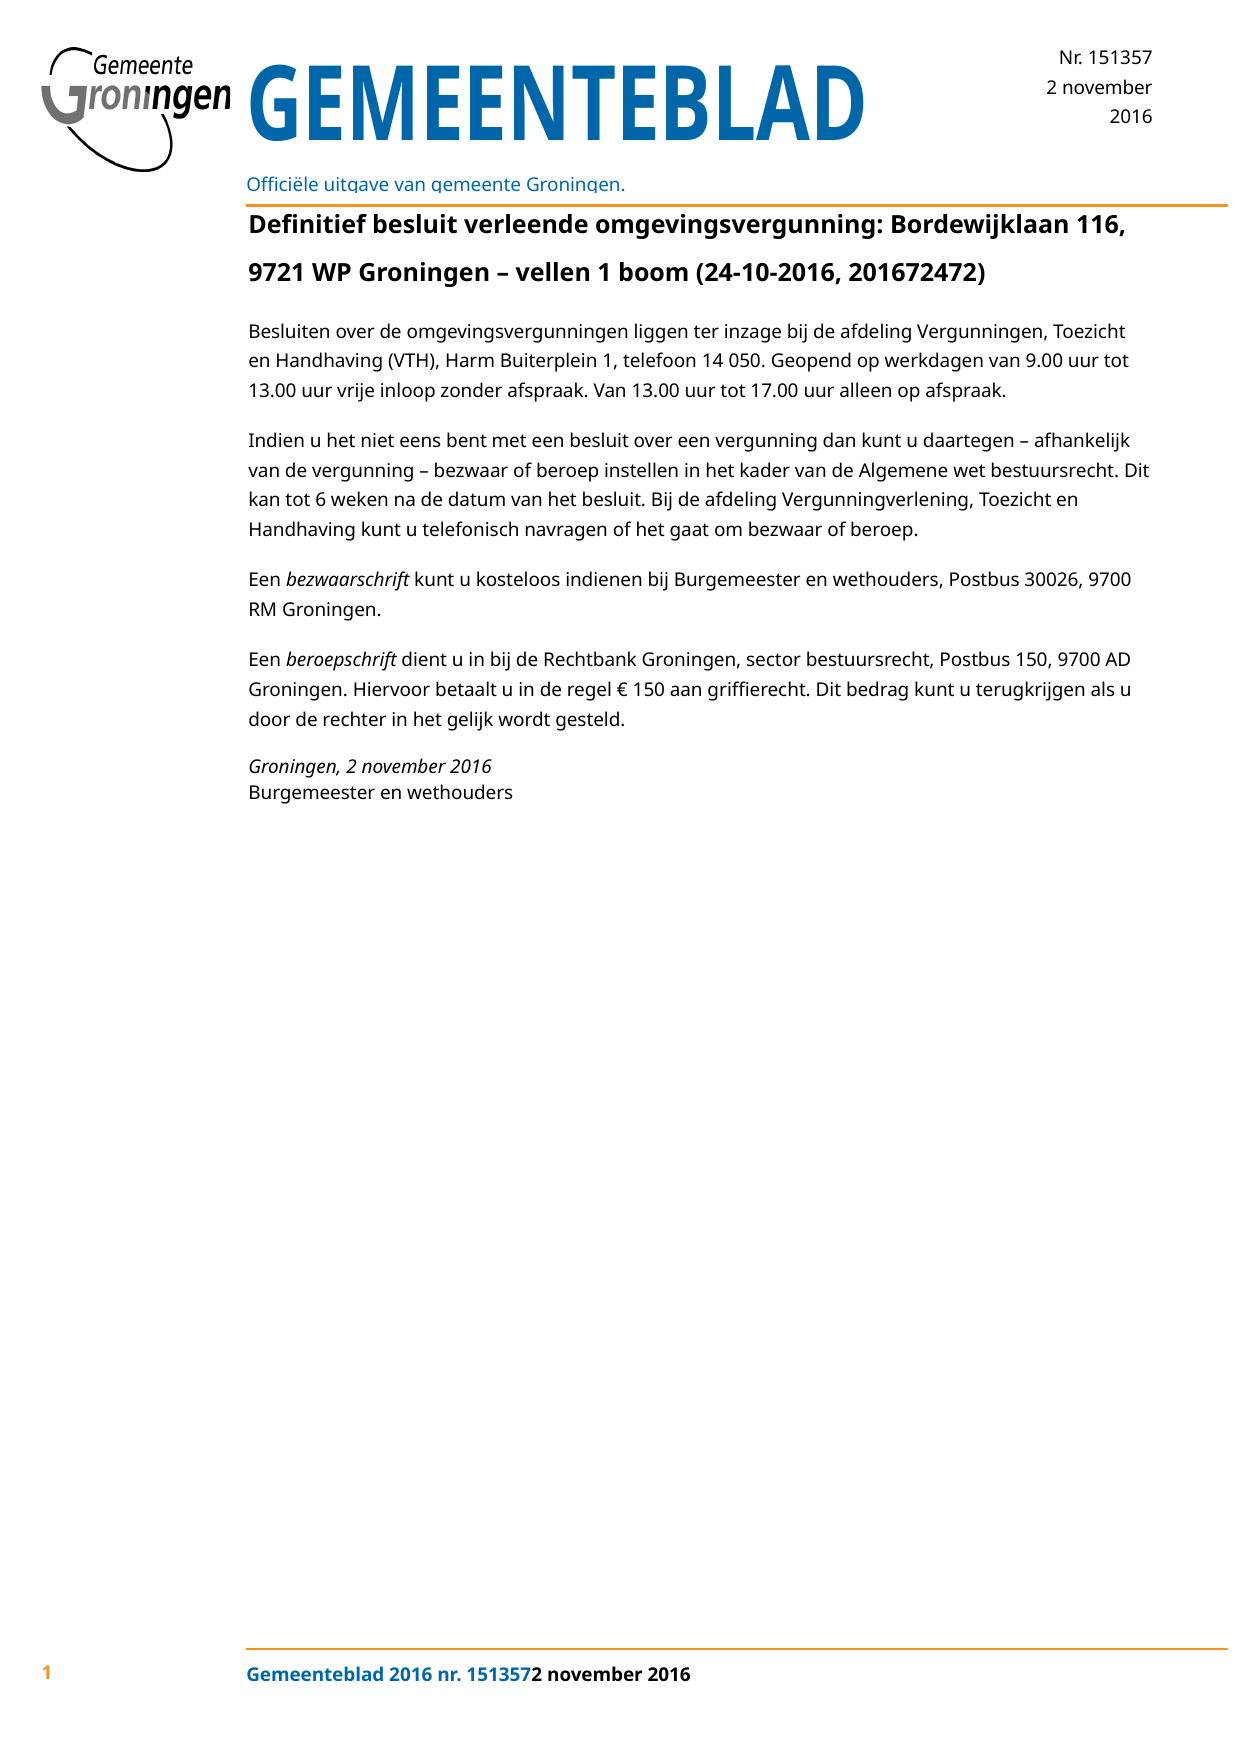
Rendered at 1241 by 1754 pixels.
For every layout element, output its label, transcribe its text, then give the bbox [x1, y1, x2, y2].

text Een beroepschrift dient u in bij de Rechtbank Groningen, sector bestuursrecht, Postbus 150, 9700 AD Groningen. Hiervoor betaalt u in de regel € 150 aan griffierecht. Dit bedrag kunt u terugkrijgen als u door de rechter in het gelijk wordt gesteld. [248, 647, 1152, 732]
picture [41, 47, 231, 172]
text Definitief besluit verleende omgevingsvergunning: Bordewijklaan 116, 9721 WP Groningen – vellen 1 boom (24-10-2016, 201672472) [248, 207, 1152, 288]
text Besluiten over de omgevingsvergunningen liggen ter inzage bij de afdeling Vergunningen, Toezicht en Handhaving (VTH), Harm Buiterplein 1, telefoon 14 050. Geopend op werkdagen van 9.00 uur tot 13.00 uur vrije inloop zonder afspraak. Van 13.00 uur tot 17.00 uur alleen op afspraak. [248, 318, 1152, 403]
text Indien u het niet eens bent met een besluit over een vergunning dan kunt u daartegen – afhankelijk van de vergunning – bezwaar of beroep instellen in het kader van de Algemene wet bestuursrecht. Dit kan tot 6 weken na de datum van het besluit. Bij de afdeling Vergunningverlening, Toezicht en Handhaving kunt u telefonisch navragen of het gaat om bezwaar of beroep. [248, 427, 1152, 542]
text Groningen, 2 november 2016 [248, 754, 1152, 779]
text Burgemeester en wethouders [248, 779, 1152, 805]
text Een bezwaarschrift kunt u kosteloos indienen bij Burgemeester en wethouders, Postbus 30026, 9700 RM Groningen. [248, 567, 1152, 622]
